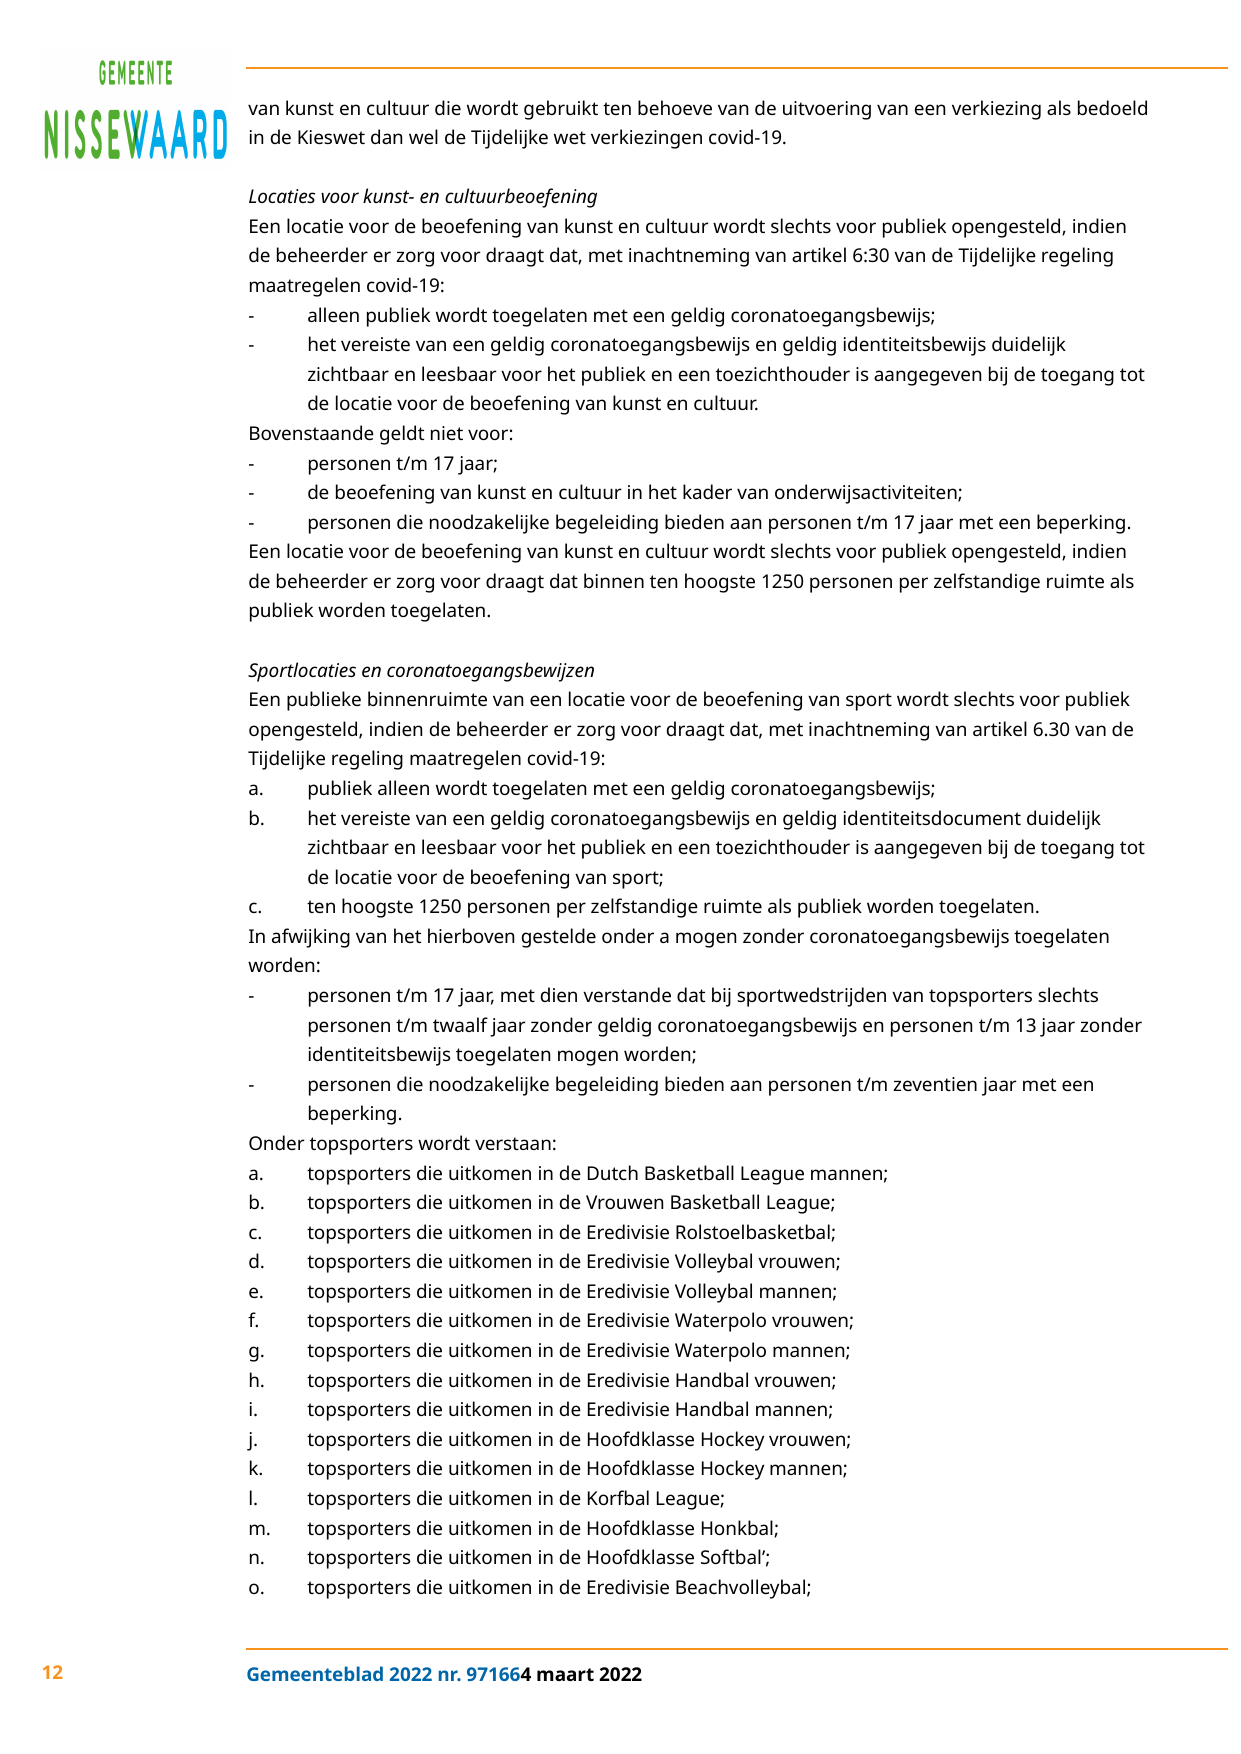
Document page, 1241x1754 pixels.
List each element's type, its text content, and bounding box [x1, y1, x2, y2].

list alleen publiek wordt toegelaten met een geldig coronatoegangsbewijs; [248, 302, 1152, 328]
text Bovenstaande geldt niet voor: [248, 420, 1152, 446]
text Sportlocaties en coronatoegangsbewijzen [248, 657, 1152, 683]
list topsporters die uitkomen in de Hoofdklasse Honkbal; [248, 1515, 1152, 1541]
list topsporters die uitkomen in de Eredivisie Beachvolleybal; [248, 1574, 1152, 1600]
list topsporters die uitkomen in de Eredivisie Rolstoelbasketbal; [248, 1219, 1152, 1245]
list personen t/m 17 jaar; [248, 450, 1152, 476]
text van kunst en cultuur die wordt gebruikt ten behoeve van de uitvoering van een verkiezing als bedoeld in de Kieswet dan wel de Tijdelijke wet verkiezingen covid-19. [248, 95, 1152, 150]
text Een publieke binnenruimte van een locatie voor de beoefening van sport wordt slechts voor publiek opengesteld, indien de beheerder er zorg voor draagt dat, met inachtneming van artikel 6.30 van de Tijdelijke regeling maatregelen covid-19: [248, 686, 1152, 771]
list personen die noodzakelijke begeleiding bieden aan personen t/m zeventien jaar met een beperking. [248, 1071, 1152, 1126]
text Onder topsporters wordt verstaan: [248, 1130, 1152, 1156]
picture [41, 47, 231, 172]
text Een locatie voor de beoefening van kunst en cultuur wordt slechts voor publiek opengesteld, indien de beheerder er zorg voor draagt dat binnen ten hoogste 1250 personen per zelfstandige ruimte als publiek worden toegelaten. [248, 538, 1152, 623]
text Locaties voor kunst- en cultuurbeoefening [248, 183, 1152, 209]
list topsporters die uitkomen in de Hoofdklasse Hockey mannen; [248, 1456, 1152, 1481]
list het vereiste van een geldig coronatoegangsbewijs en geldig identiteitsdocument duidelijk zichtbaar en leesbaar voor het publiek en een toezichthouder is aangegeven bij de toegang tot de locatie voor de beoefening van sport; [248, 805, 1152, 890]
list de beoefening van kunst en cultuur in het kader van onderwijsactiviteiten; [248, 479, 1152, 505]
list topsporters die uitkomen in de Eredivisie Volleybal vrouwen; [248, 1248, 1152, 1274]
text In afwijking van het hierboven gestelde onder a mogen zonder coronatoegangsbewijs toegelaten worden: [248, 923, 1152, 978]
list publiek alleen wordt toegelaten met een geldig coronatoegangsbewijs; [248, 775, 1152, 801]
list het vereiste van een geldig coronatoegangsbewijs en geldig identiteitsbewijs duidelijk zichtbaar en leesbaar voor het publiek en een toezichthouder is aangegeven bij de toegang tot de locatie voor de beoefening van kunst en cultuur. [248, 331, 1152, 416]
list topsporters die uitkomen in de Eredivisie Handbal mannen; [248, 1396, 1152, 1422]
list topsporters die uitkomen in de Korfbal League; [248, 1485, 1152, 1511]
list topsporters die uitkomen in de Vrouwen Basketball League; [248, 1189, 1152, 1215]
list topsporters die uitkomen in de Eredivisie Waterpolo mannen; [248, 1337, 1152, 1363]
list topsporters die uitkomen in de Dutch Basketball League mannen; [248, 1160, 1152, 1186]
list ten hoogste 1250 personen per zelfstandige ruimte als publiek worden toegelaten. [248, 893, 1152, 919]
list personen t/m 17 jaar, met dien verstande dat bij sportwedstrijden van topsporters slechts personen t/m twaalf jaar zonder geldig coronatoegangsbewijs en personen t/m 13 jaar zonder identiteitsbewijs toegelaten mogen worden; [248, 982, 1152, 1067]
text Een locatie voor de beoefening van kunst en cultuur wordt slechts voor publiek opengesteld, indien de beheerder er zorg voor draagt dat, met inachtneming van artikel 6:30 van de Tijdelijke regeling maatregelen covid-19: [248, 213, 1152, 298]
list topsporters die uitkomen in de Eredivisie Volleybal mannen; [248, 1278, 1152, 1304]
list topsporters die uitkomen in de Hoofdklasse Softbal’; [248, 1544, 1152, 1570]
list topsporters die uitkomen in de Eredivisie Waterpolo vrouwen; [248, 1308, 1152, 1333]
list topsporters die uitkomen in de Eredivisie Handbal vrouwen; [248, 1367, 1152, 1393]
list personen die noodzakelijke begeleiding bieden aan personen t/m 17 jaar met een beperking. [248, 509, 1152, 535]
list topsporters die uitkomen in de Hoofdklasse Hockey vrouwen; [248, 1426, 1152, 1452]
